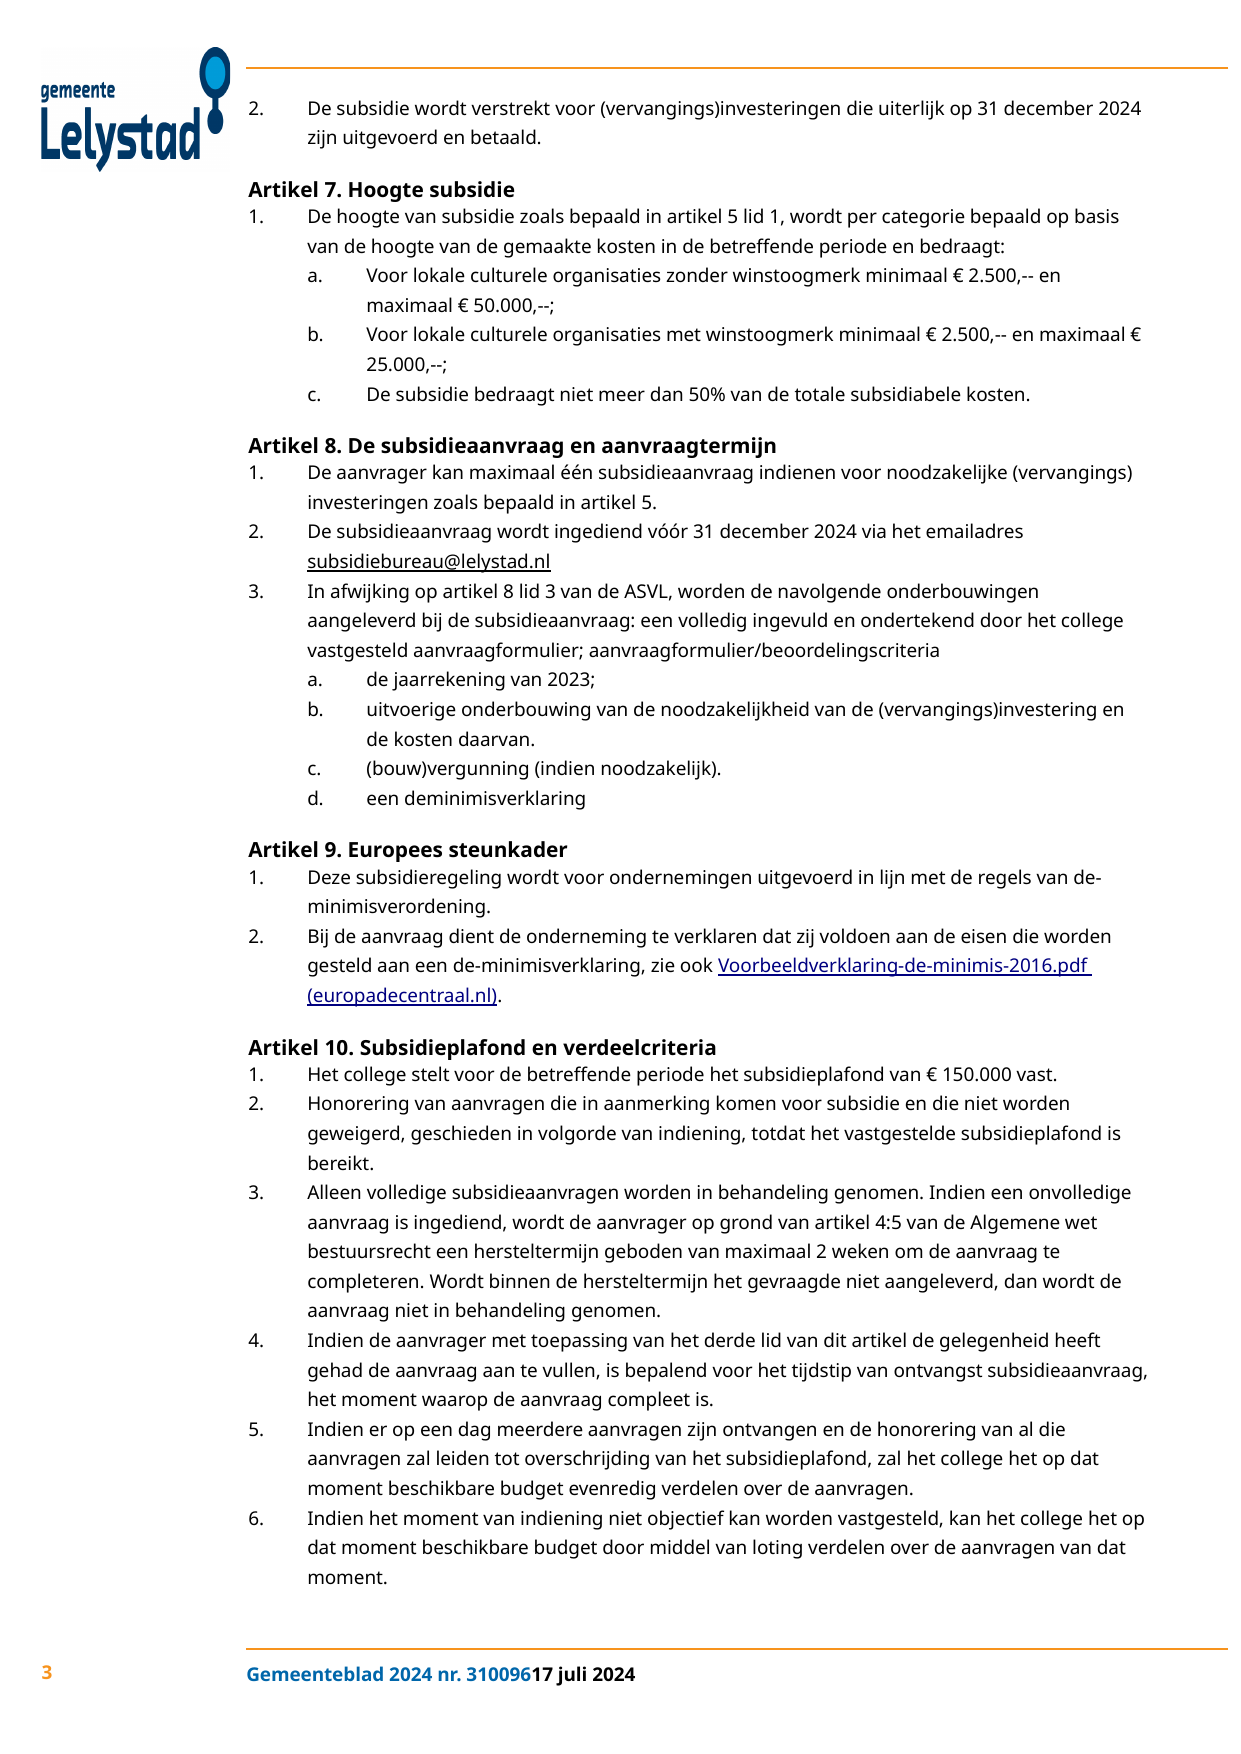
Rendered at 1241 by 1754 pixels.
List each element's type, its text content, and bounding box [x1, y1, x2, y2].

list Het college stelt voor de betreffende periode het subsidieplafond van € 150.000 vast. [248, 1061, 1152, 1087]
list Honorering van aanvragen die in aanmerking komen voor subsidie en die niet worden geweigerd, geschieden in volgorde van indiening, totdat het vastgestelde subsidieplafond is bereikt. [248, 1091, 1152, 1176]
list Voor lokale culturele organisaties met winstoogmerk minimaal € 2.500,-- en maximaal € 25.000,--; [307, 322, 1152, 377]
list De subsidie bedraagt niet meer dan 50% van de totale subsidiabele kosten. [307, 381, 1152, 406]
list Voor lokale culturele organisaties zonder winstoogmerk minimaal € 2.500,-- en maximaal € 50.000,--; [307, 262, 1152, 318]
list De subsidie wordt verstrekt voor (vervangings)investeringen die uiterlijk op 31 december 2024 zijn uitgevoerd en betaald. [248, 95, 1152, 150]
text Artikel 10. Subsidieplafond en verdeelcriteria [248, 1033, 1152, 1061]
list uitvoerige onderbouwing van de noodzakelijkheid van de (vervangings)investering en de kosten daarvan. [307, 696, 1152, 752]
list De hoogte van subsidie zoals bepaald in artikel 5 lid 1, wordt per categorie bepaald op basis van de hoogte van de gemaakte kosten in de betreffende periode en bedraagt: [248, 203, 1152, 258]
list De subsidieaanvraag wordt ingediend vóór 31 december 2024 via het emailadres subsidiebureau@lelystad.nl [248, 519, 1152, 574]
list Indien de aanvrager met toepassing van het derde lid van dit artikel de gelegenheid heeft gehad de aanvraag aan te vullen, is bepalend voor het tijdstip van ontvangst subsidieaanvraag, het moment waarop de aanvraag compleet is. [248, 1327, 1152, 1412]
text Artikel 9. Europees steunkader [248, 835, 1152, 864]
text Artikel 7. Hoogte subsidie [248, 175, 1152, 203]
list De aanvrager kan maximaal één subsidieaanvraag indienen voor noodzakelijke (vervangings) investeringen zoals bepaald in artikel 5. [248, 459, 1152, 515]
list Deze subsidieregeling wordt voor ondernemingen uitgevoerd in lijn met de regels van de- minimisverordening. [248, 864, 1152, 919]
text Artikel 8. De subsidieaanvraag en aanvraagtermijn [248, 431, 1152, 459]
list (bouw)vergunning (indien noodzakelijk). [307, 755, 1152, 781]
list de jaarrekening van 2023; [307, 667, 1152, 692]
list In afwijking op artikel 8 lid 3 van de ASVL, worden de navolgende onderbouwingen aangeleverd bij de subsidieaanvraag: een volledig ingevuld en ondertekend door het college vastgesteld aanvraagformulier; aanvraagformulier/beoordelingscriteria [248, 578, 1152, 663]
list Alleen volledige subsidieaanvragen worden in behandeling genomen. Indien een onvolledige aanvraag is ingediend, wordt de aanvrager op grond van artikel 4:5 van de Algemene wet bestuursrecht een hersteltermijn geboden van maximaal 2 weken om de aanvraag te completeren. Wordt binnen de hersteltermijn het gevraagde niet aangeleverd, dan wordt de aanvraag niet in behandeling genomen. [248, 1179, 1152, 1323]
list Indien het moment van indiening niet objectief kan worden vastgesteld, kan het college het op dat moment beschikbare budget door middel van loting verdelen over de aanvragen van dat moment. [248, 1505, 1152, 1590]
list Indien er op een dag meerdere aanvragen zijn ontvangen en de honorering van al die aanvragen zal leiden tot overschrijding van het subsidieplafond, zal het college het op dat moment beschikbare budget evenredig verdelen over de aanvragen. [248, 1416, 1152, 1501]
list Bij de aanvraag dient de onderneming te verklaren dat zij voldoen aan de eisen die worden gesteld aan een de-minimisverklaring, zie ook Voorbeeldverklaring-de-minimis-2016.pdf (europadecentraal.nl). [248, 923, 1152, 1008]
list een deminimisverklaring [307, 785, 1152, 811]
picture [41, 47, 231, 172]
